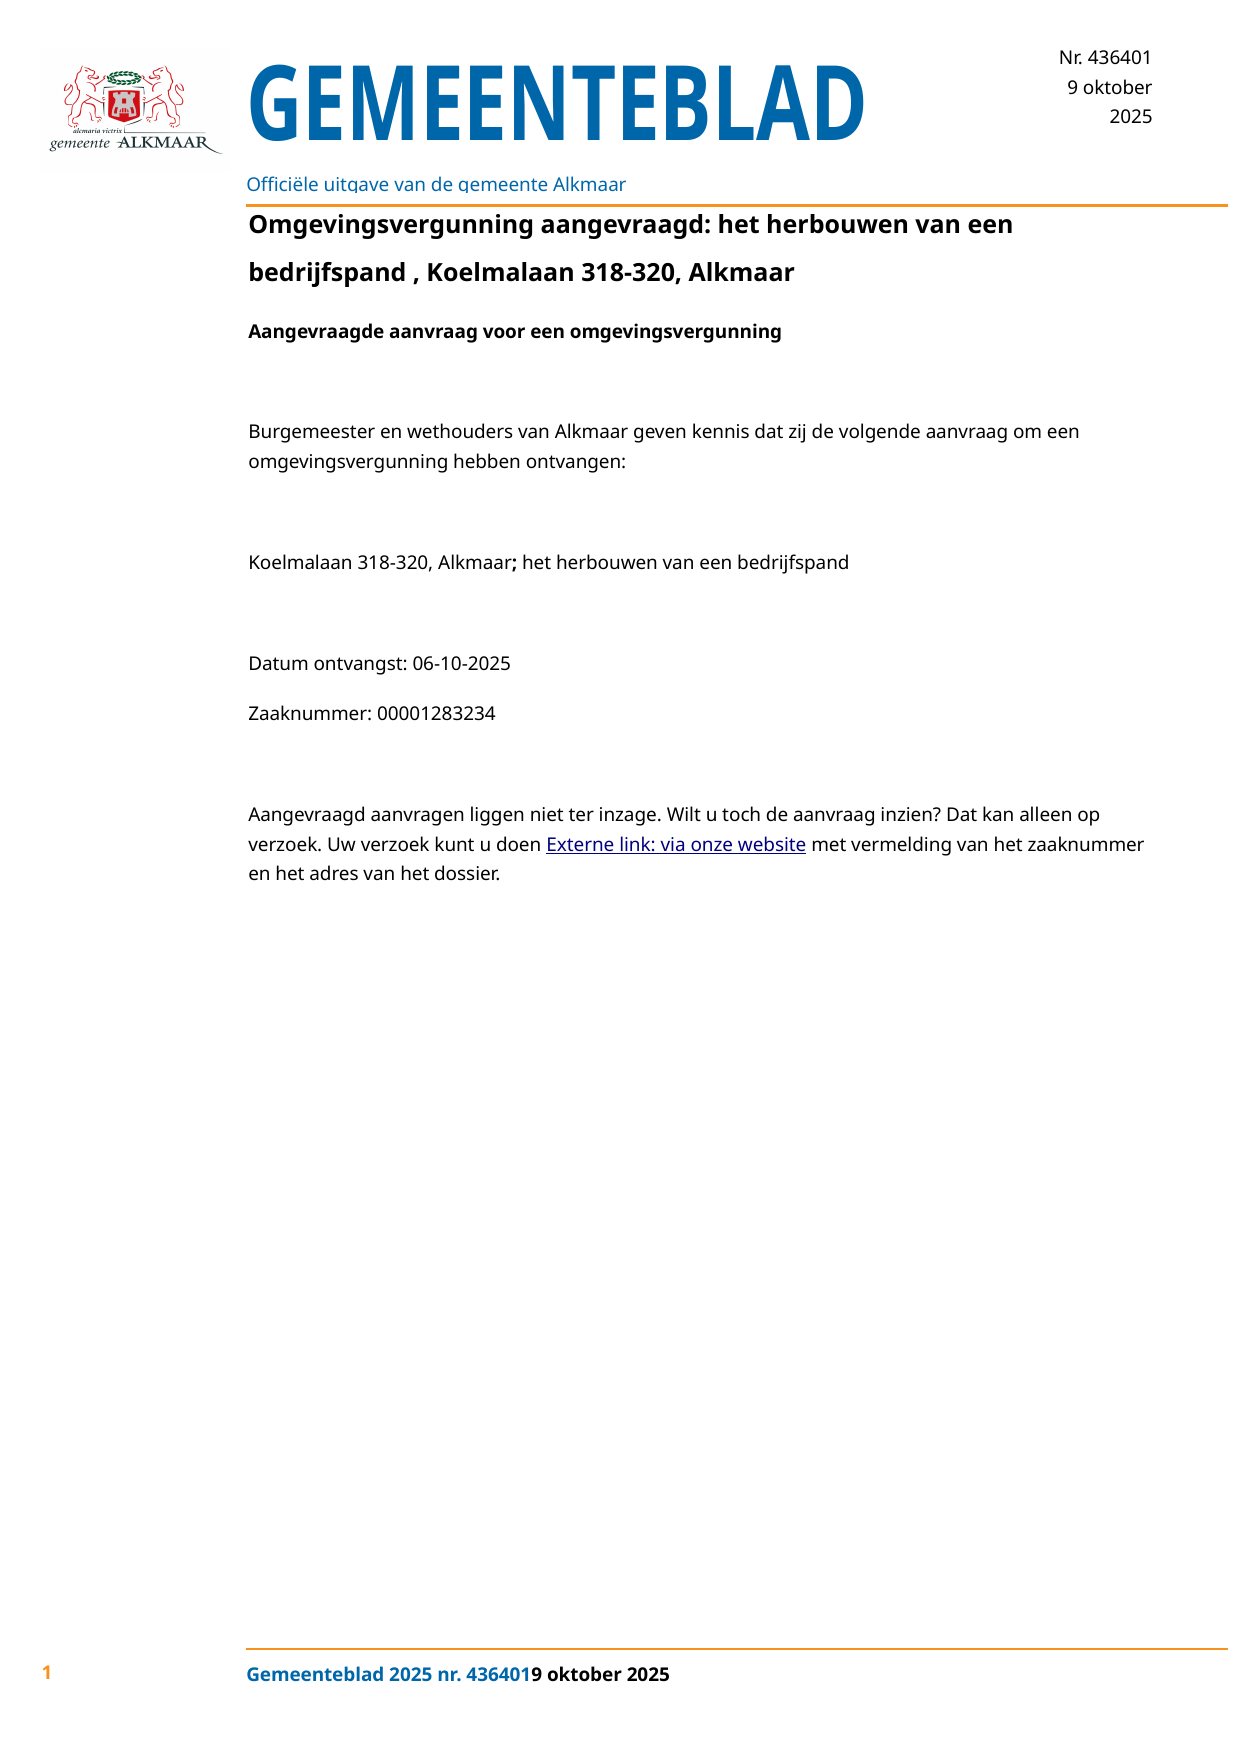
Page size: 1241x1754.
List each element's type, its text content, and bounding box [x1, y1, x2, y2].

picture [41, 47, 231, 172]
text Zaaknummer: 00001283234 [248, 700, 1152, 726]
text Omgevingsvergunning aangevraagd: het herbouwen van een bedrijfspand , Koelmalaan 318-320, Alkmaar [248, 207, 1152, 288]
text Koelmalaan 318-320, Alkmaar; het herbouwen van een bedrijfspand [248, 549, 1152, 575]
text Datum ontvangst: 06-10-2025 [248, 650, 1152, 676]
text Aangevraagd aanvragen liggen niet ter inzage. Wilt u toch de aanvraag inzien? Dat kan alleen op verzoek. Uw verzoek kunt u doen Externe link: via onze website met vermelding van het zaaknummer en het adres van het dossier. [248, 801, 1152, 886]
text Aangevraagde aanvraag voor een omgevingsvergunning [248, 318, 1152, 344]
text Burgemeester en wethouders van Alkmaar geven kennis dat zij de volgende aanvraag om een omgevingsvergunning hebben ontvangen: [248, 419, 1152, 474]
